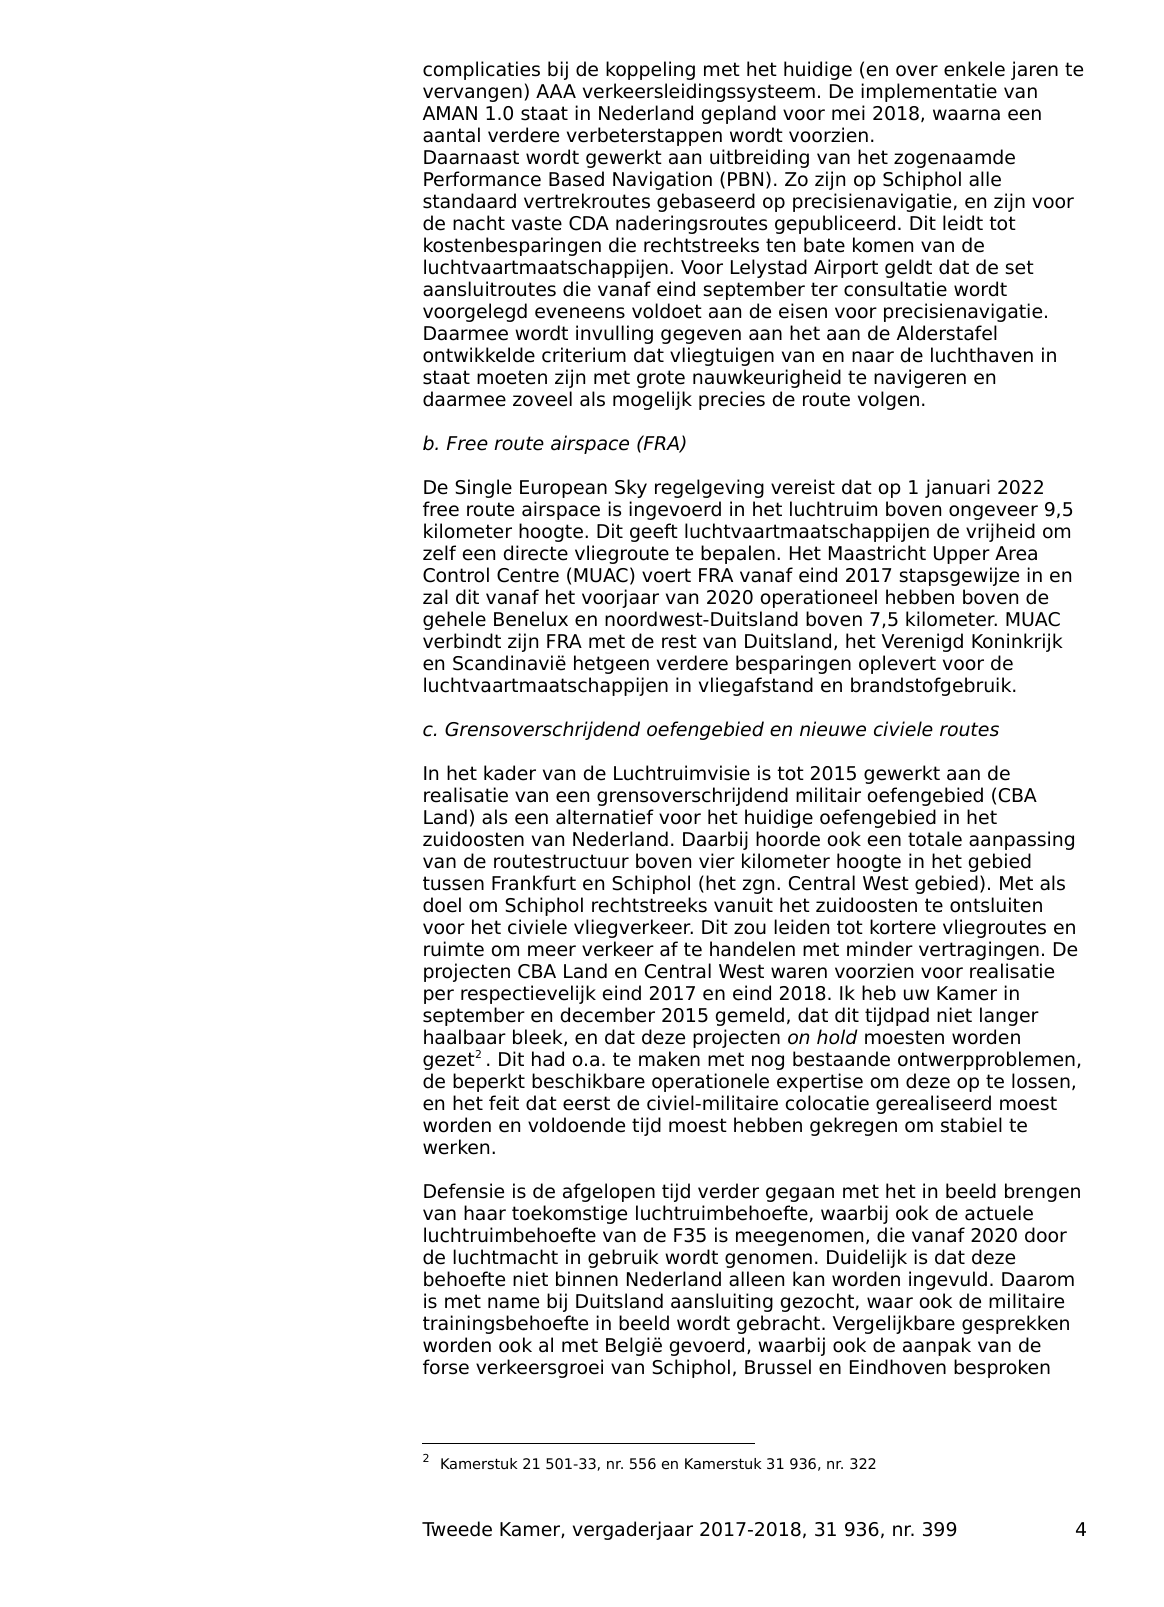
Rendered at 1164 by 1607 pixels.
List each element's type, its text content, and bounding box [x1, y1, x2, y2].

subtitle c. Grensoverschrijdend oefengebied en nieuwe civiele routes [422, 719, 1087, 741]
subtitle b. Free route airspace (FRA) [422, 433, 1087, 455]
text In het kader van de Luchtruimvisie is tot 2015 gewerkt aan de realisatie van een grensoverschrijdend militair oefengebied (CBA Land) als een alternatief voor het huidige oefengebied in het zuidoosten van Nederland. Daarbij hoorde ook een totale aanpassing van de routestructuur boven vier kilometer hoogte in het gebied tussen Frankfurt en Schiphol (het zgn. Central West gebied). Met als doel om Schiphol rechtstreeks vanuit het zuidoosten te ontsluiten voor het civiele vliegverkeer. Dit zou leiden tot kortere vliegroutes en ruimte om meer verkeer af te handelen met minder vertragingen. De projecten CBA Land en Central West waren voorzien voor realisatie per respectievelijk eind 2017 en eind 2018. Ik heb uw Kamer in september en december 2015 gemeld, dat dit tijdpad niet langer haalbaar bleek, en dat deze projecten on hold moesten worden gezet. Dit had o.a. te maken met nog bestaande ontwerpproblemen, de beperkt beschikbare operationele expertise om deze op te lossen, en het feit dat eerst de civiel-militaire colocatie gerealiseerd moest worden en voldoende tijd moest hebben gekregen om stabiel te werken. [422, 763, 1087, 1159]
text De Single European Sky regelgeving vereist dat op 1 januari 2022 free route airspace is ingevoerd in het luchtruim boven ongeveer 9,5 kilometer hoogte. Dit geeft luchtvaartmaatschappijen de vrijheid om zelf een directe vliegroute te bepalen. Het Maastricht Upper Area Control Centre (MUAC) voert FRA vanaf eind 2017 stapsgewijze in en zal dit vanaf het voorjaar van 2020 operationeel hebben boven de gehele Benelux en noordwest-Duitsland boven 7,5 kilometer. MUAC verbindt zijn FRA met de rest van Duitsland, het Verenigd Koninkrijk en Scandinavië hetgeen verdere besparingen oplevert voor de luchtvaartmaatschappijen in vliegafstand en brandstofgebruik. [422, 477, 1087, 697]
text Daarnaast wordt gewerkt aan uitbreiding van het zogenaamde Performance Based Navigation (PBN). Zo zijn op Schiphol alle standaard vertrekroutes gebaseerd op precisienavigatie, en zijn voor de nacht vaste CDA naderingsroutes gepubliceerd. Dit leidt tot kostenbesparingen die rechtstreeks ten bate komen van de luchtvaartmaatschappijen. Voor Lelystad Airport geldt dat de set aansluitroutes die vanaf eind september ter consultatie wordt voorgelegd eveneens voldoet aan de eisen voor precisienavigatie. Daarmee wordt invulling gegeven aan het aan de Alderstafel ontwikkelde criterium dat vliegtuigen van en naar de luchthaven in staat moeten zijn met grote nauwkeurigheid te navigeren en daarmee zoveel als mogelijk precies de route volgen. [422, 147, 1087, 411]
text Defensie is de afgelopen tijd verder gegaan met het in beeld brengen van haar toekomstige luchtruimbehoefte, waarbij ook de actuele luchtruimbehoefte van de F35 is meegenomen, die vanaf 2020 door de luchtmacht in gebruik wordt genomen. Duidelijk is dat deze behoefte niet binnen Nederland alleen kan worden ingevuld. Daarom is met name bij Duitsland aansluiting gezocht, waar ook de militaire trainingsbehoefte in beeld wordt gebracht. Vergelijkbare gesprekken worden ook al met België gevoerd, waarbij ook de aanpak van de forse verkeersgroei van Schiphol, Brussel en Eindhoven besproken [422, 1181, 1087, 1379]
text complicaties bij de koppeling met het huidige (en over enkele jaren te vervangen) AAA verkeersleidingssysteem. De implementatie van AMAN 1.0 staat in Nederland gepland voor mei 2018, waarna een aantal verdere verbeterstappen wordt voorzien. [422, 59, 1087, 147]
text Kamerstuk 21 501-33, nr. 556 en Kamerstuk 31 936, nr. 322 [422, 1452, 1087, 1474]
